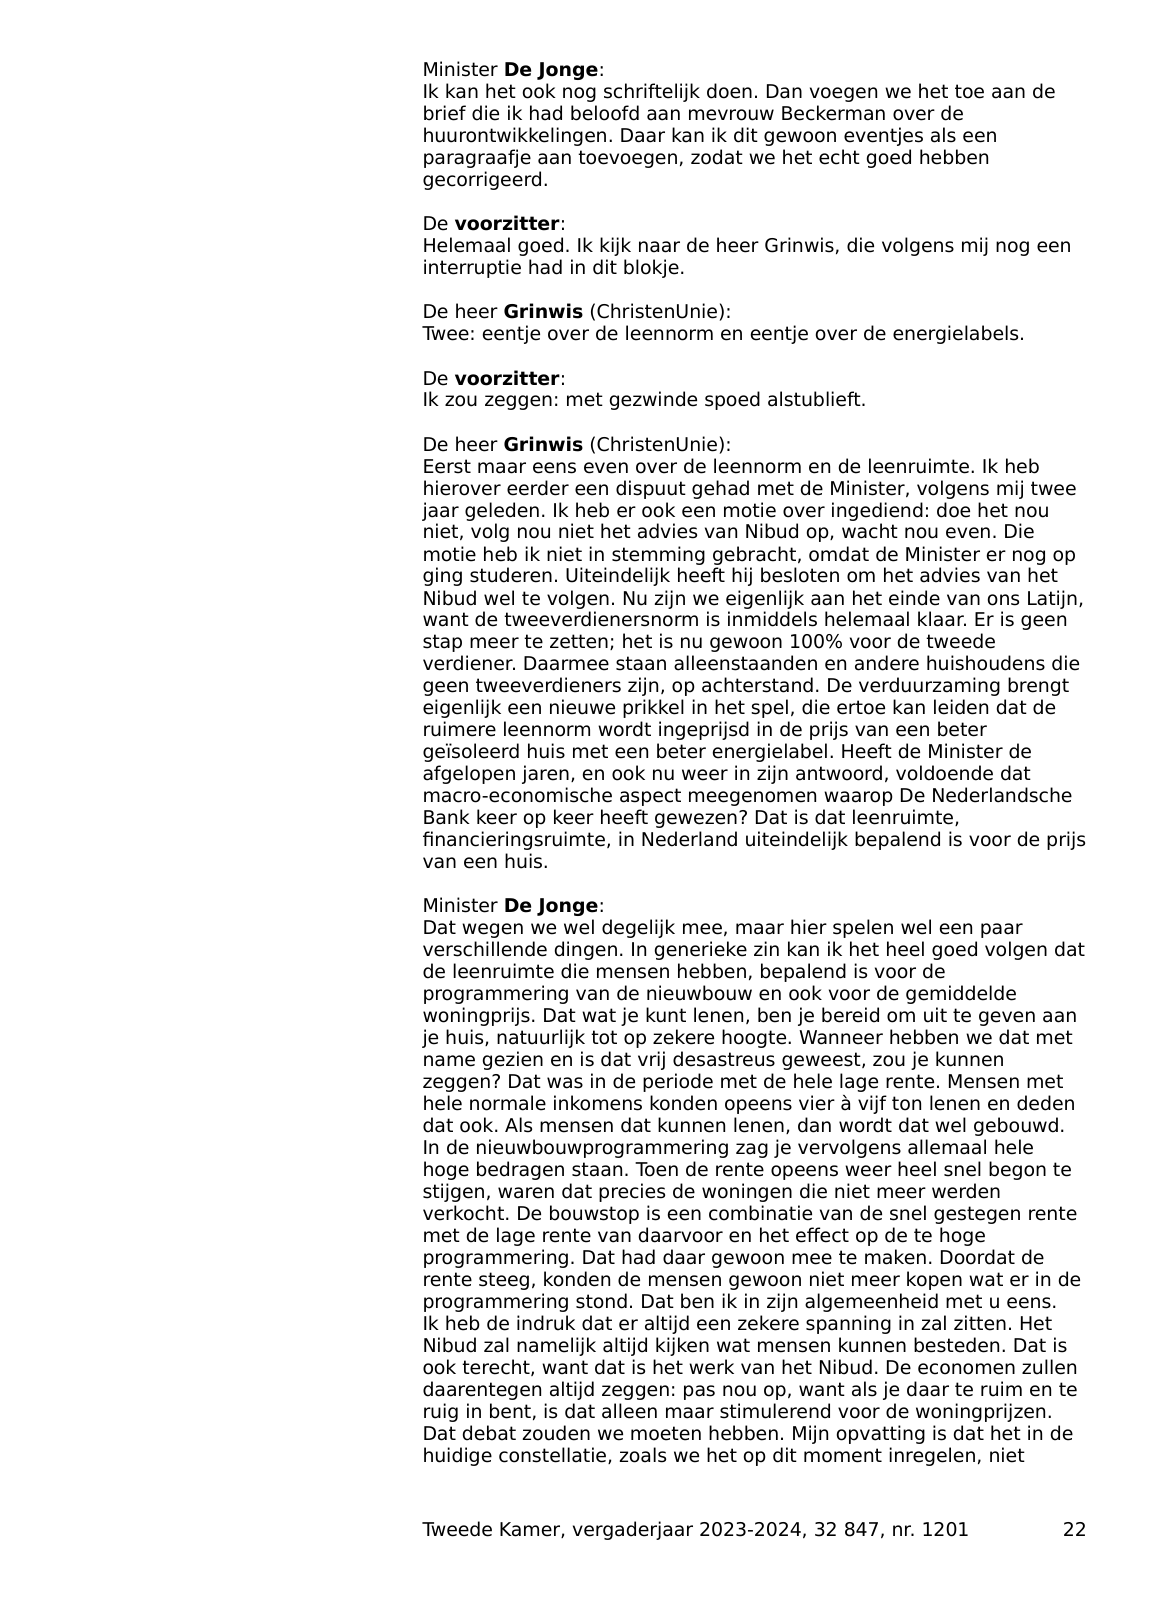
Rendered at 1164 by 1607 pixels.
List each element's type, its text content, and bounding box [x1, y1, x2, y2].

text Ik heb de indruk dat er altijd een zekere spanning in zal zitten. Het Nibud zal namelijk altijd kijken wat mensen kunnen besteden. Dat is ook terecht, want dat is het werk van het Nibud. De economen zullen daarentegen altijd zeggen: pas nou op, want als je daar te ruim en te ruig in bent, is dat alleen maar stimulerend voor de woningprijzen. Dat debat zouden we moeten hebben. Mijn opvatting is dat het in de huidige constellatie, zoals we het op dit moment inregelen, niet [422, 1313, 1087, 1467]
text Ik kan het ook nog schriftelijk doen. Dan voegen we het toe aan de brief die ik had beloofd aan mevrouw Beckerman over de huurontwikkelingen. Daar kan ik dit gewoon eventjes als een paragraafje aan toevoegen, zodat we het echt goed hebben gecorrigeerd. [422, 81, 1087, 191]
text Eerst maar eens even over de leennorm en de leenruimte. Ik heb hierover eerder een dispuut gehad met de Minister, volgens mij twee jaar geleden. Ik heb er ook een motie over ingediend: doe het nou niet, volg nou niet het advies van Nibud op, wacht nou even. Die motie heb ik niet in stemming gebracht, omdat de Minister er nog op ging studeren. Uiteindelijk heeft hij besloten om het advies van het Nibud wel te volgen. Nu zijn we eigenlijk aan het einde van ons Latijn, want de tweeverdienersnorm is inmiddels helemaal klaar. Er is geen stap meer te zetten; het is nu gewoon 100% voor de tweede verdiener. Daarmee staan alleenstaanden en andere huishoudens die geen tweeverdieners zijn, op achterstand. De verduurzaming brengt eigenlijk een nieuwe prikkel in het spel, die ertoe kan leiden dat de ruimere leennorm wordt ingeprijsd in de prijs van een beter geïsoleerd huis met een beter energielabel. Heeft de Minister de afgelopen jaren, en ook nu weer in zijn antwoord, voldoende dat macro-economische aspect meegenomen waarop De Nederlandsche Bank keer op keer heeft gewezen? Dat is dat leenruimte, financieringsruimte, in Nederland uiteindelijk bepalend is voor de prijs van een huis. [422, 456, 1087, 873]
text Minister De Jonge: [422, 59, 1087, 81]
text Dat wegen we wel degelijk mee, maar hier spelen wel een paar verschillende dingen. In generieke zin kan ik het heel goed volgen dat de leenruimte die mensen hebben, bepalend is voor de programmering van de nieuwbouw en ook voor de gemiddelde woningprijs. Dat wat je kunt lenen, ben je bereid om uit te geven aan je huis, natuurlijk tot op zekere hoogte. Wanneer hebben we dat met name gezien en is dat vrij desastreus geweest, zou je kunnen zeggen? Dat was in de periode met de hele lage rente. Mensen met hele normale inkomens konden opeens vier à vijf ton lenen en deden dat ook. Als mensen dat kunnen lenen, dan wordt dat wel gebouwd. In de nieuwbouwprogrammering zag je vervolgens allemaal hele hoge bedragen staan. Toen de rente opeens weer heel snel begon te stijgen, waren dat precies de woningen die niet meer werden verkocht. De bouwstop is een combinatie van de snel gestegen rente met de lage rente van daarvoor en het effect op de te hoge programmering. Dat had daar gewoon mee te maken. Doordat de rente steeg, konden de mensen gewoon niet meer kopen wat er in de programmering stond. Dat ben ik in zijn algemeenheid met u eens. [422, 917, 1087, 1313]
text De heer Grinwis (ChristenUnie): [422, 301, 1087, 323]
text Minister De Jonge: [422, 895, 1087, 917]
text Helemaal goed. Ik kijk naar de heer Grinwis, die volgens mij nog een interruptie had in dit blokje. [422, 235, 1087, 279]
text De voorzitter: [422, 213, 1087, 235]
text De heer Grinwis (ChristenUnie): [422, 433, 1087, 456]
text De voorzitter: [422, 367, 1087, 389]
text Twee: eentje over de leennorm en eentje over de energielabels. [422, 323, 1087, 345]
text Ik zou zeggen: met gezwinde spoed alstublieft. [422, 389, 1087, 411]
